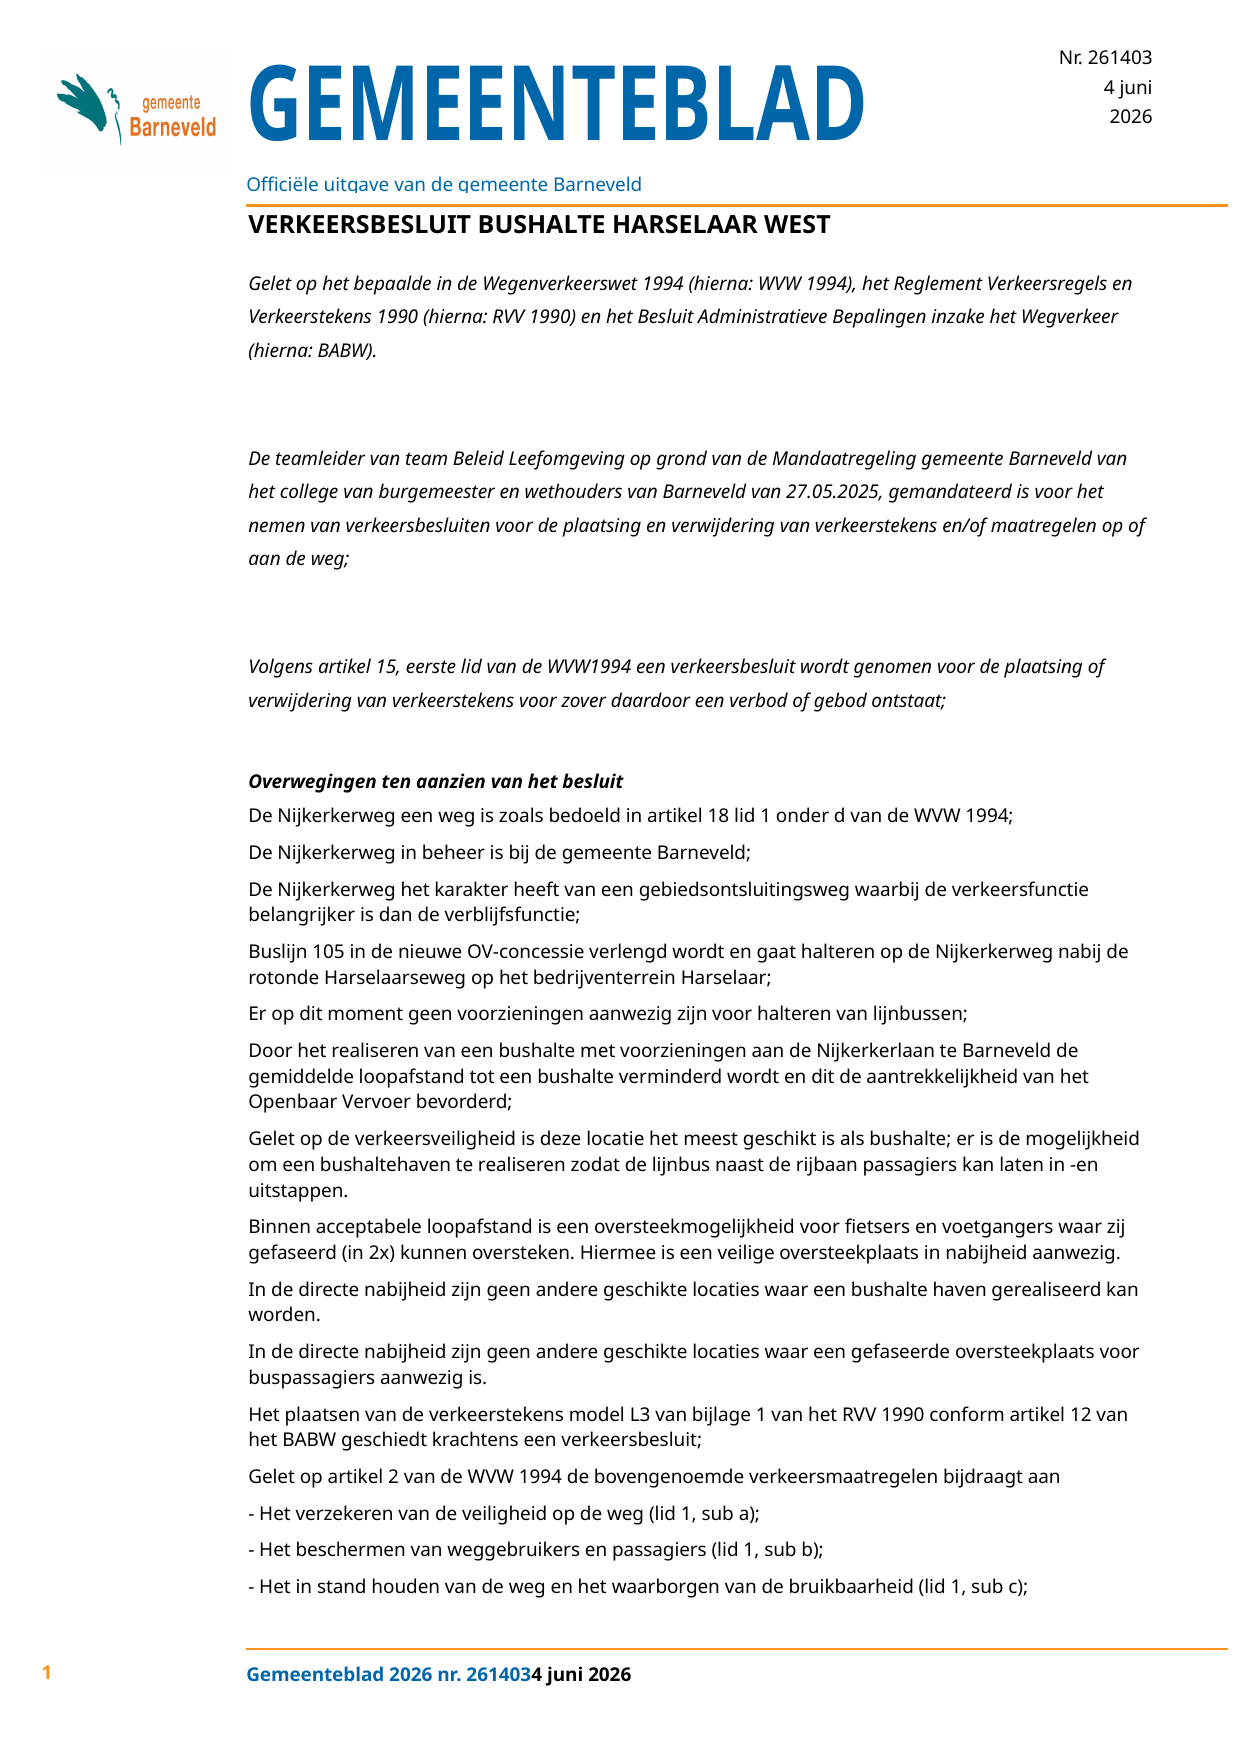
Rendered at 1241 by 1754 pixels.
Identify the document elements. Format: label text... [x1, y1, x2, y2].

text - Het in stand houden van de weg en het waarborgen van de bruikbaarheid (lid 1, sub c); [248, 1573, 1152, 1599]
text Er op dit moment geen voorzieningen aanwezig zijn voor halteren van lijnbussen; [248, 1001, 1152, 1026]
text De Nijkerkerweg een weg is zoals bedoeld in artikel 18 lid 1 onder d van de WVW 1994; [248, 802, 1152, 828]
text Gelet op de verkeersveiligheid is deze locatie het meest geschikt is als bushalte; er is de mogelijkheid om een bushaltehaven te realiseren zodat de lijnbus naast de rijbaan passagiers kan laten in -en uitstappen. [248, 1125, 1152, 1203]
text Buslijn 105 in de nieuwe OV-concessie verlengd wordt en gaat halteren op de Nijkerkerweg nabij de rotonde Harselaarseweg op het bedrijventerrein Harselaar; [248, 938, 1152, 990]
text Gelet op artikel 2 van de WVW 1994 de bovengenoemde verkeersmaatregelen bijdraagt aan [248, 1463, 1152, 1489]
text Binnen acceptabele loopafstand is een oversteekmogelijkheid voor fietsers en voetgangers waar zij gefaseerd (in 2x) kunnen oversteken. Hiermee is een veilige oversteekplaats in nabijheid aanwezig. [248, 1213, 1152, 1265]
text De teamleider van team Beleid Leefomgeving op grond van de Mandaatregeling gemeente Barneveld van het college van burgemeester en wethouders van Barneveld van 27.05.2025, gemandateerd is voor het nemen van verkeersbesluiten voor de plaatsing en verwijdering van verkeerstekens en/of maatregelen op of aan de weg; [248, 445, 1152, 571]
picture [41, 47, 231, 172]
text Het plaatsen van de verkeerstekens model L3 van bijlage 1 van het RVV 1990 conform artikel 12 van het BABW geschiedt krachtens een verkeersbesluit; [248, 1401, 1152, 1452]
text De Nijkerkerweg het karakter heeft van een gebiedsontsluitingsweg waarbij de verkeersfunctie belangrijker is dan de verblijfsfunctie; [248, 876, 1152, 927]
text Gelet op het bepaalde in de Wegenverkeerswet 1994 (hierna: WVW 1994), het Reglement Verkeersregels en Verkeerstekens 1990 (hierna: RVV 1990) en het Besluit Administratieve Bepalingen inzake het Wegverkeer (hierna: BABW). [248, 270, 1152, 363]
text - Het verzekeren van de veiligheid op de weg (lid 1, sub a); [248, 1500, 1152, 1526]
text Volgens artikel 15, eerste lid van de WVW1994 een verkeersbesluit wordt genomen voor de plaatsing of verwijdering van verkeerstekens voor zover daardoor een verbod of gebod ontstaat; [248, 654, 1152, 713]
text In de directe nabijheid zijn geen andere geschikte locaties waar een bushalte haven gerealiseerd kan worden. [248, 1276, 1152, 1327]
text In de directe nabijheid zijn geen andere geschikte locaties waar een gefaseerde oversteekplaats voor buspassagiers aanwezig is. [248, 1338, 1152, 1390]
text Overwegingen ten aanzien van het besluit [248, 768, 1152, 794]
text VERKEERSBESLUIT BUSHALTE HARSELAAR WEST [248, 207, 1152, 241]
text Door het realiseren van een bushalte met voorzieningen aan de Nijkerkerlaan te Barneveld de gemiddelde loopafstand tot een bushalte verminderd wordt en dit de aantrekkelijkheid van het Openbaar Vervoer bevorderd; [248, 1037, 1152, 1114]
text - Het beschermen van weggebruikers en passagiers (lid 1, sub b); [248, 1536, 1152, 1562]
text De Nijkerkerweg in beheer is bij de gemeente Barneveld; [248, 839, 1152, 865]
